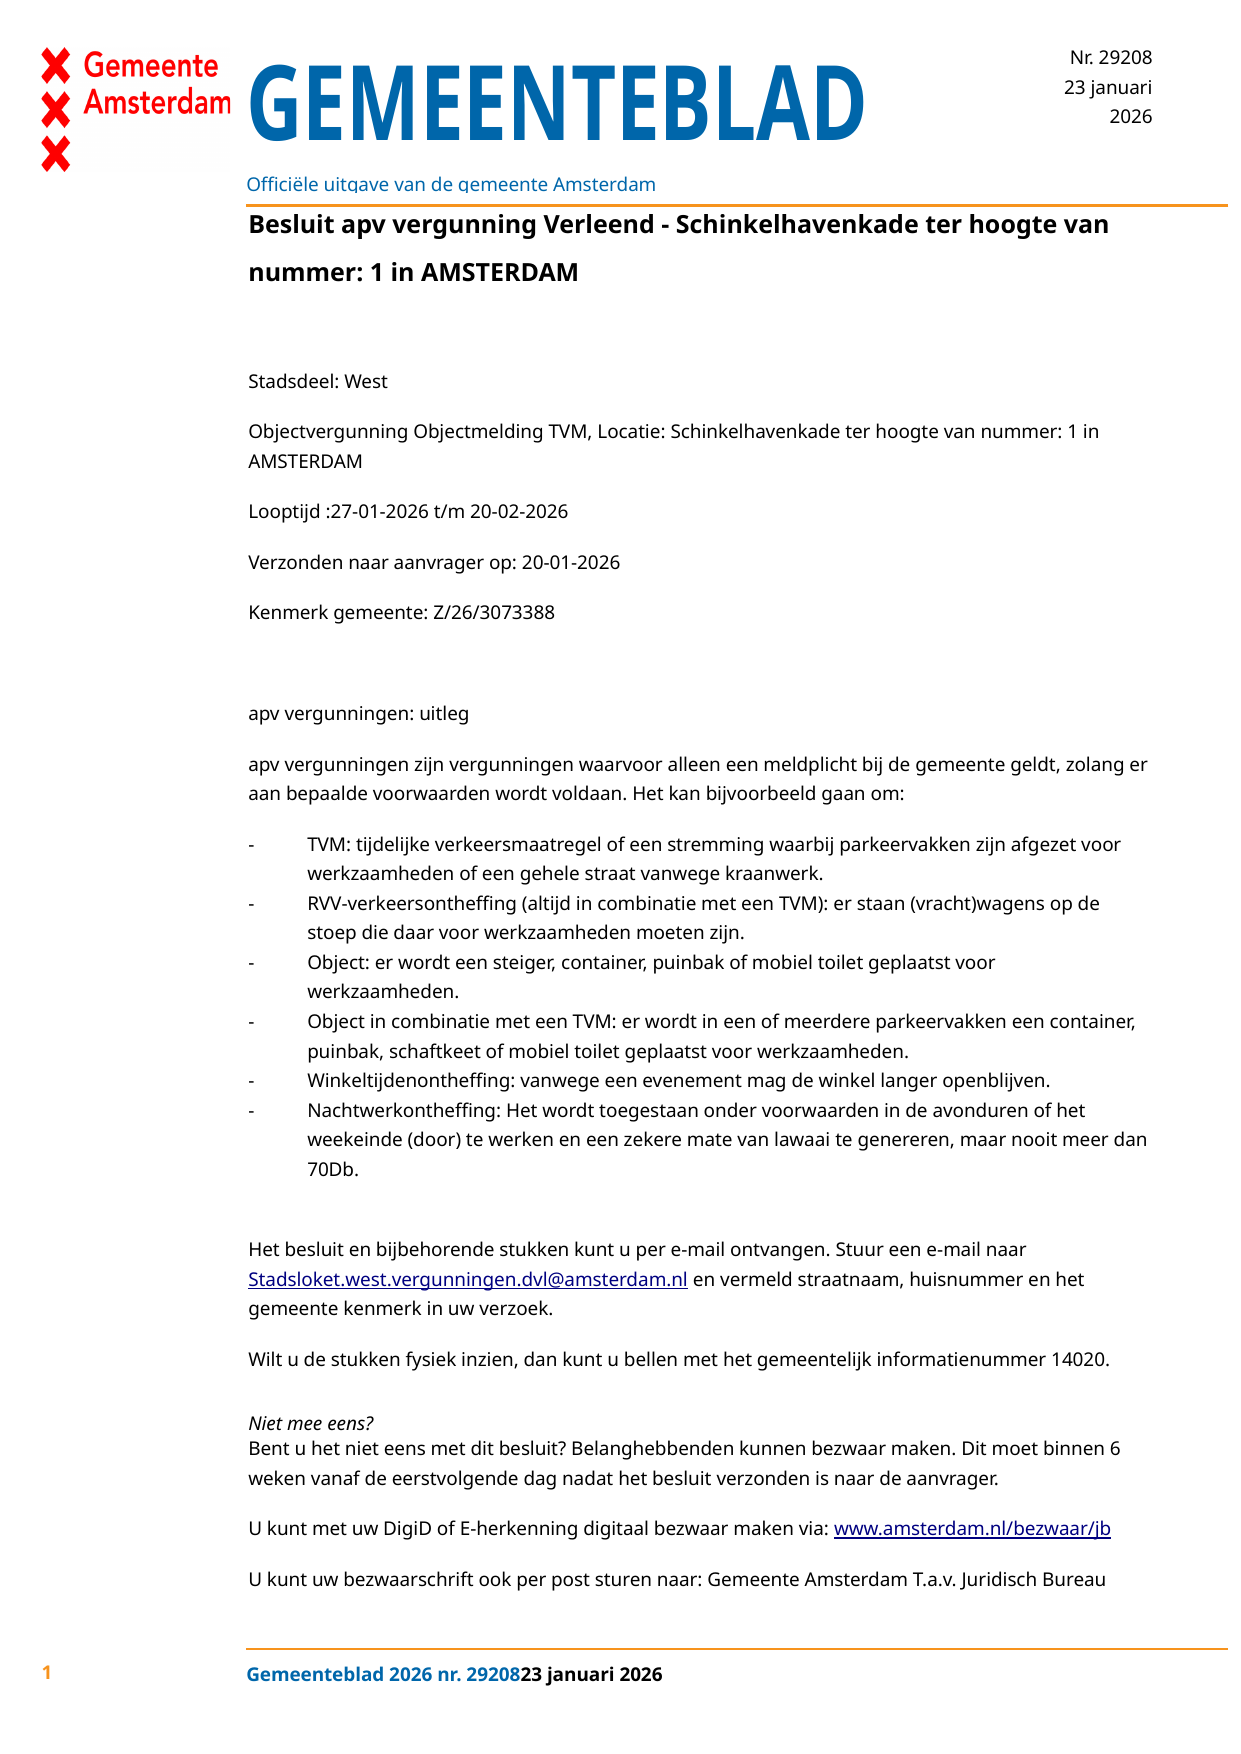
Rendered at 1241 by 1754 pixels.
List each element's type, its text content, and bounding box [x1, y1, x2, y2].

text Verzonden naar aanvrager op: 20-01-2026 [248, 549, 1152, 575]
text Looptijd :27-01-2026 t/m 20-02-2026 [248, 499, 1152, 524]
list Winkeltijdenontheffing: vanwege een evenement mag de winkel langer openblijven. [248, 1067, 1152, 1093]
text Het besluit en bijbehorende stukken kunt u per e-mail ontvangen. Stuur een e-mail naar Stadsloket.west.vergunningen.dvl@amsterdam.nl en vermeld straatnaam, huisnummer en het gemeente kenmerk in uw verzoek. [248, 1236, 1152, 1321]
text apv vergunningen: uitleg [248, 700, 1152, 726]
list RVV-verkeersontheffing (altijd in combinatie met een TVM): er staan (vracht)wagens op de stoep die daar voor werkzaamheden moeten zijn. [248, 890, 1152, 945]
text U kunt uw bezwaarschrift ook per post sturen naar: Gemeente Amsterdam T.a.v. Juridisch Bureau [248, 1566, 1152, 1592]
list TVM: tijdelijke verkeersmaatregel of een stremming waarbij parkeervakken zijn afgezet voor werkzaamheden of een gehele straat vanwege kraanwerk. [248, 831, 1152, 886]
text Bent u het niet eens met dit besluit? Belanghebbenden kunnen bezwaar maken. Dit moet binnen 6 weken vanaf de eerstvolgende dag nadat het besluit verzonden is naar de aanvrager. [248, 1436, 1152, 1491]
text U kunt met uw DigiD of E-herkenning digitaal bezwaar maken via: www.amsterdam.nl/bezwaar/jb [248, 1516, 1152, 1541]
list Object: er wordt een steiger, container, puinbak of mobiel toilet geplaatst voor werkzaamheden. [248, 949, 1152, 1004]
picture [41, 47, 231, 172]
text apv vergunningen zijn vergunningen waarvoor alleen een meldplicht bij de gemeente geldt, zolang er aan bepaalde voorwaarden wordt voldaan. Het kan bijvoorbeeld gaan om: [248, 751, 1152, 806]
text Wilt u de stukken fysiek inzien, dan kunt u bellen met het gemeentelijk informatienummer 14020. [248, 1346, 1152, 1372]
text Objectvergunning Objectmelding TVM, Locatie: Schinkelhavenkade ter hoogte van nummer: 1 in AMSTERDAM [248, 419, 1152, 474]
list Nachtwerkontheffing: Het wordt toegestaan onder voorwaarden in de avonduren of het weekeinde (door) te werken en een zekere mate van lawaai te genereren, maar nooit meer dan 70Db. [248, 1097, 1152, 1182]
text Besluit apv vergunning Verleend - Schinkelhavenkade ter hoogte van nummer: 1 in AMSTERDAM [248, 207, 1152, 288]
text Niet mee eens? [248, 1410, 1152, 1436]
list Object in combinatie met een TVM: er wordt in een of meerdere parkeervakken een container, puinbak, schaftkeet of mobiel toilet geplaatst voor werkzaamheden. [248, 1008, 1152, 1064]
text Kenmerk gemeente: Z/26/3073388 [248, 599, 1152, 625]
text Stadsdeel: West [248, 368, 1152, 394]
